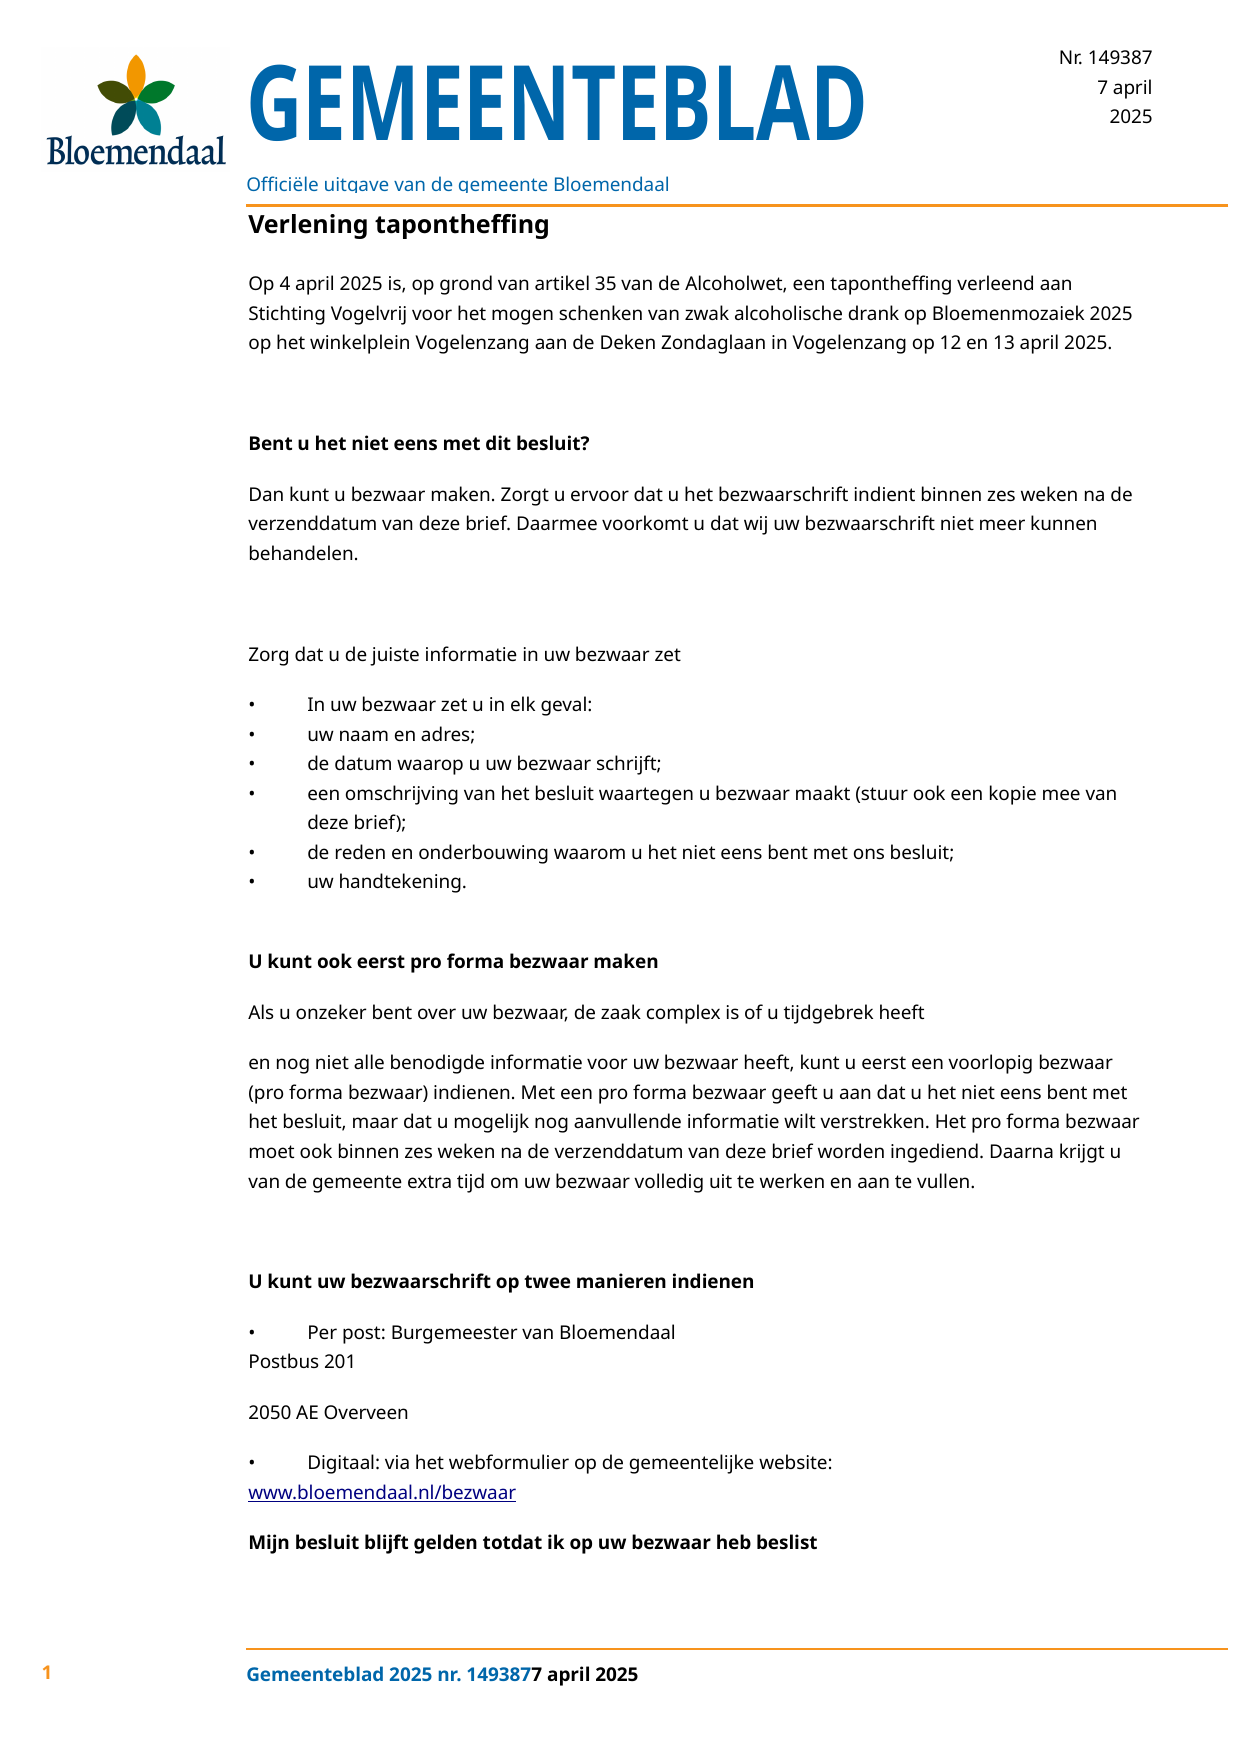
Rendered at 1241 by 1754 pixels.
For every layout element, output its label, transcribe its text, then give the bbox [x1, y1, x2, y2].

picture [41, 47, 231, 172]
text U kunt uw bezwaarschrift op twee manieren indienen [248, 1269, 1152, 1294]
list Per post: Burgemeester van Bloemendaal [248, 1319, 1152, 1345]
text Verlening tapontheffing [248, 207, 1152, 241]
list uw handtekening. [248, 869, 1152, 894]
list een omschrijving van het besluit waartegen u bezwaar maakt (stuur ook een kopie mee van deze brief); [248, 780, 1152, 835]
text Op 4 april 2025 is, op grond van artikel 35 van de Alcoholwet, een tapontheffing verleend aan Stichting Vogelvrij voor het mogen schenken van zwak alcoholische drank op Bloemenmozaiek 2025 op het winkelplein Vogelenzang aan de Deken Zondaglaan in Vogelenzang op 12 en 13 april 2025. [248, 270, 1152, 355]
text Postbus 201 [248, 1349, 1152, 1374]
list In uw bezwaar zet u in elk geval: [248, 691, 1152, 717]
text Zorg dat u de juiste informatie in uw bezwaar zet [248, 641, 1152, 666]
text Als u onzeker bent over uw bezwaar, de zaak complex is of u tijdgebrek heeft [248, 999, 1152, 1025]
text Dan kunt u bezwaar maken. Zorgt u ervoor dat u het bezwaarschrift indient binnen zes weken na de verzenddatum van deze brief. Daarmee voorkomt u dat wij uw bezwaarschrift niet meer kunnen behandelen. [248, 481, 1152, 566]
text 2050 AE Overveen [248, 1399, 1152, 1425]
list uw naam en adres; [248, 721, 1152, 746]
text Bent u het niet eens met dit besluit? [248, 430, 1152, 456]
text en nog niet alle benodigde informatie voor uw bezwaar heeft, kunt u eerst een voorlopig bezwaar (pro forma bezwaar) indienen. Met een pro forma bezwaar geeft u aan dat u het niet eens bent met het besluit, maar dat u mogelijk nog aanvullende informatie wilt verstrekken. Het pro forma bezwaar moet ook binnen zes weken na de verzenddatum van deze brief worden ingediend. Daarna krijgt u van de gemeente extra tijd om uw bezwaar volledig uit te werken en aan te vullen. [248, 1049, 1152, 1193]
text U kunt ook eerst pro forma bezwaar maken [248, 949, 1152, 974]
text www.bloemendaal.nl/bezwaar [248, 1479, 1152, 1505]
list de reden en onderbouwing waarom u het niet eens bent met ons besluit; [248, 839, 1152, 865]
list de datum waarop u uw bezwaar schrijft; [248, 750, 1152, 776]
list Digitaal: via het webformulier op de gemeentelijke website: [248, 1449, 1152, 1475]
text Mijn besluit blijft gelden totdat ik op uw bezwaar heb beslist [248, 1529, 1152, 1555]
